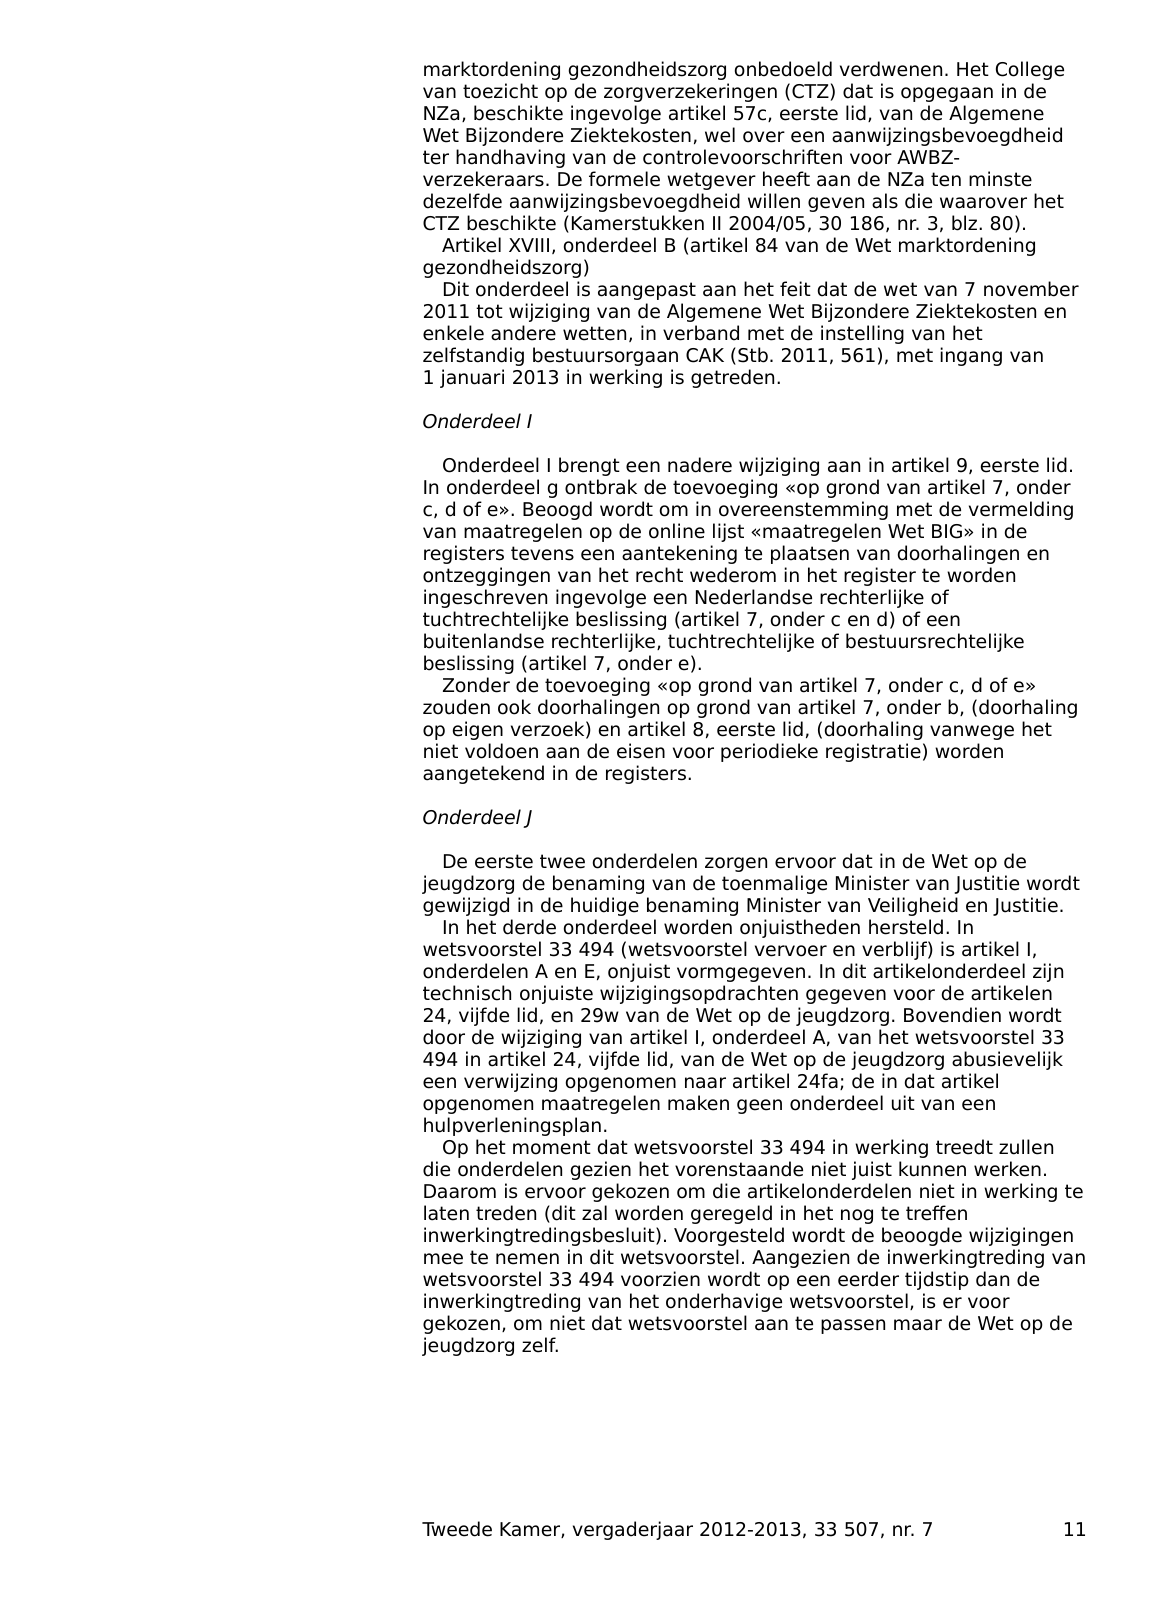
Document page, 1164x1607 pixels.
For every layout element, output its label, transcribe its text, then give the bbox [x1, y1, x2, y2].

text De eerste twee onderdelen zorgen ervoor dat in de Wet op de jeugdzorg de benaming van de toenmalige Minister van Justitie wordt gewijzigd in de huidige benaming Minister van Veiligheid en Justitie. [422, 851, 1087, 917]
subtitle Onderdeel J [422, 807, 1087, 829]
text Zonder de toevoeging «op grond van artikel 7, onder c, d of e» zouden ook doorhalingen op grond van artikel 7, onder b, (doorhaling op eigen verzoek) en artikel 8, eerste lid, (doorhaling vanwege het niet voldoen aan de eisen voor periodieke registratie) worden aangetekend in de registers. [422, 675, 1087, 785]
text Onderdeel I brengt een nadere wijziging aan in artikel 9, eerste lid. In onderdeel g ontbrak de toevoeging «op grond van artikel 7, onder c, d of e». Beoogd wordt om in overeenstemming met de vermelding van maatregelen op de online lijst «maatregelen Wet BIG» in de registers tevens een aantekening te plaatsen van doorhalingen en ontzeggingen van het recht wederom in het register te worden ingeschreven ingevolge een Nederlandse rechterlijke of tuchtrechtelijke beslissing (artikel 7, onder c en d) of een buitenlandse rechterlijke, tuchtrechtelijke of bestuursrechtelijke beslissing (artikel 7, onder e). [422, 455, 1087, 675]
text marktordening gezondheidszorg onbedoeld verdwenen. Het College van toezicht op de zorgverzekeringen (CTZ) dat is opgegaan in de NZa, beschikte ingevolge artikel 57c, eerste lid, van de Algemene Wet Bijzondere Ziektekosten, wel over een aanwijzingsbevoegdheid ter handhaving van de controlevoorschriften voor AWBZ-verzekeraars. De formele wetgever heeft aan de NZa ten minste dezelfde aanwijzingsbevoegdheid willen geven als die waarover het CTZ beschikte (Kamerstukken II 2004/05, 30 186, nr. 3, blz. 80). [422, 59, 1087, 235]
text Dit onderdeel is aangepast aan het feit dat de wet van 7 november 2011 tot wijziging van de Algemene Wet Bijzondere Ziektekosten en enkele andere wetten, in verband met de instelling van het zelfstandig bestuursorgaan CAK (Stb. 2011, 561), met ingang van 1 januari 2013 in werking is getreden. [422, 279, 1087, 389]
subtitle Onderdeel I [422, 411, 1087, 433]
text Artikel XVIII, onderdeel B (artikel 84 van de Wet marktordening gezondheidszorg) [422, 235, 1087, 279]
text In het derde onderdeel worden onjuistheden hersteld. In wetsvoorstel 33 494 (wetsvoorstel vervoer en verblijf) is artikel I, onderdelen A en E, onjuist vormgegeven. In dit artikelonderdeel zijn technisch onjuiste wijzigingsopdrachten gegeven voor de artikelen 24, vijfde lid, en 29w van de Wet op de jeugdzorg. Bovendien wordt door de wijziging van artikel I, onderdeel A, van het wetsvoorstel 33 494 in artikel 24, vijfde lid, van de Wet op de jeugdzorg abusievelijk een verwijzing opgenomen naar artikel 24fa; de in dat artikel opgenomen maatregelen maken geen onderdeel uit van een hulpverleningsplan. [422, 917, 1087, 1137]
text Op het moment dat wetsvoorstel 33 494 in werking treedt zullen die onderdelen gezien het vorenstaande niet juist kunnen werken. Daarom is ervoor gekozen om die artikelonderdelen niet in werking te laten treden (dit zal worden geregeld in het nog te treffen inwerkingtredingsbesluit). Voorgesteld wordt de beoogde wijzigingen mee te nemen in dit wetsvoorstel. Aangezien de inwerkingtreding van wetsvoorstel 33 494 voorzien wordt op een eerder tijdstip dan de inwerkingtreding van het onderhavige wetsvoorstel, is er voor gekozen, om niet dat wetsvoorstel aan te passen maar de Wet op de jeugdzorg zelf. [422, 1137, 1087, 1357]
